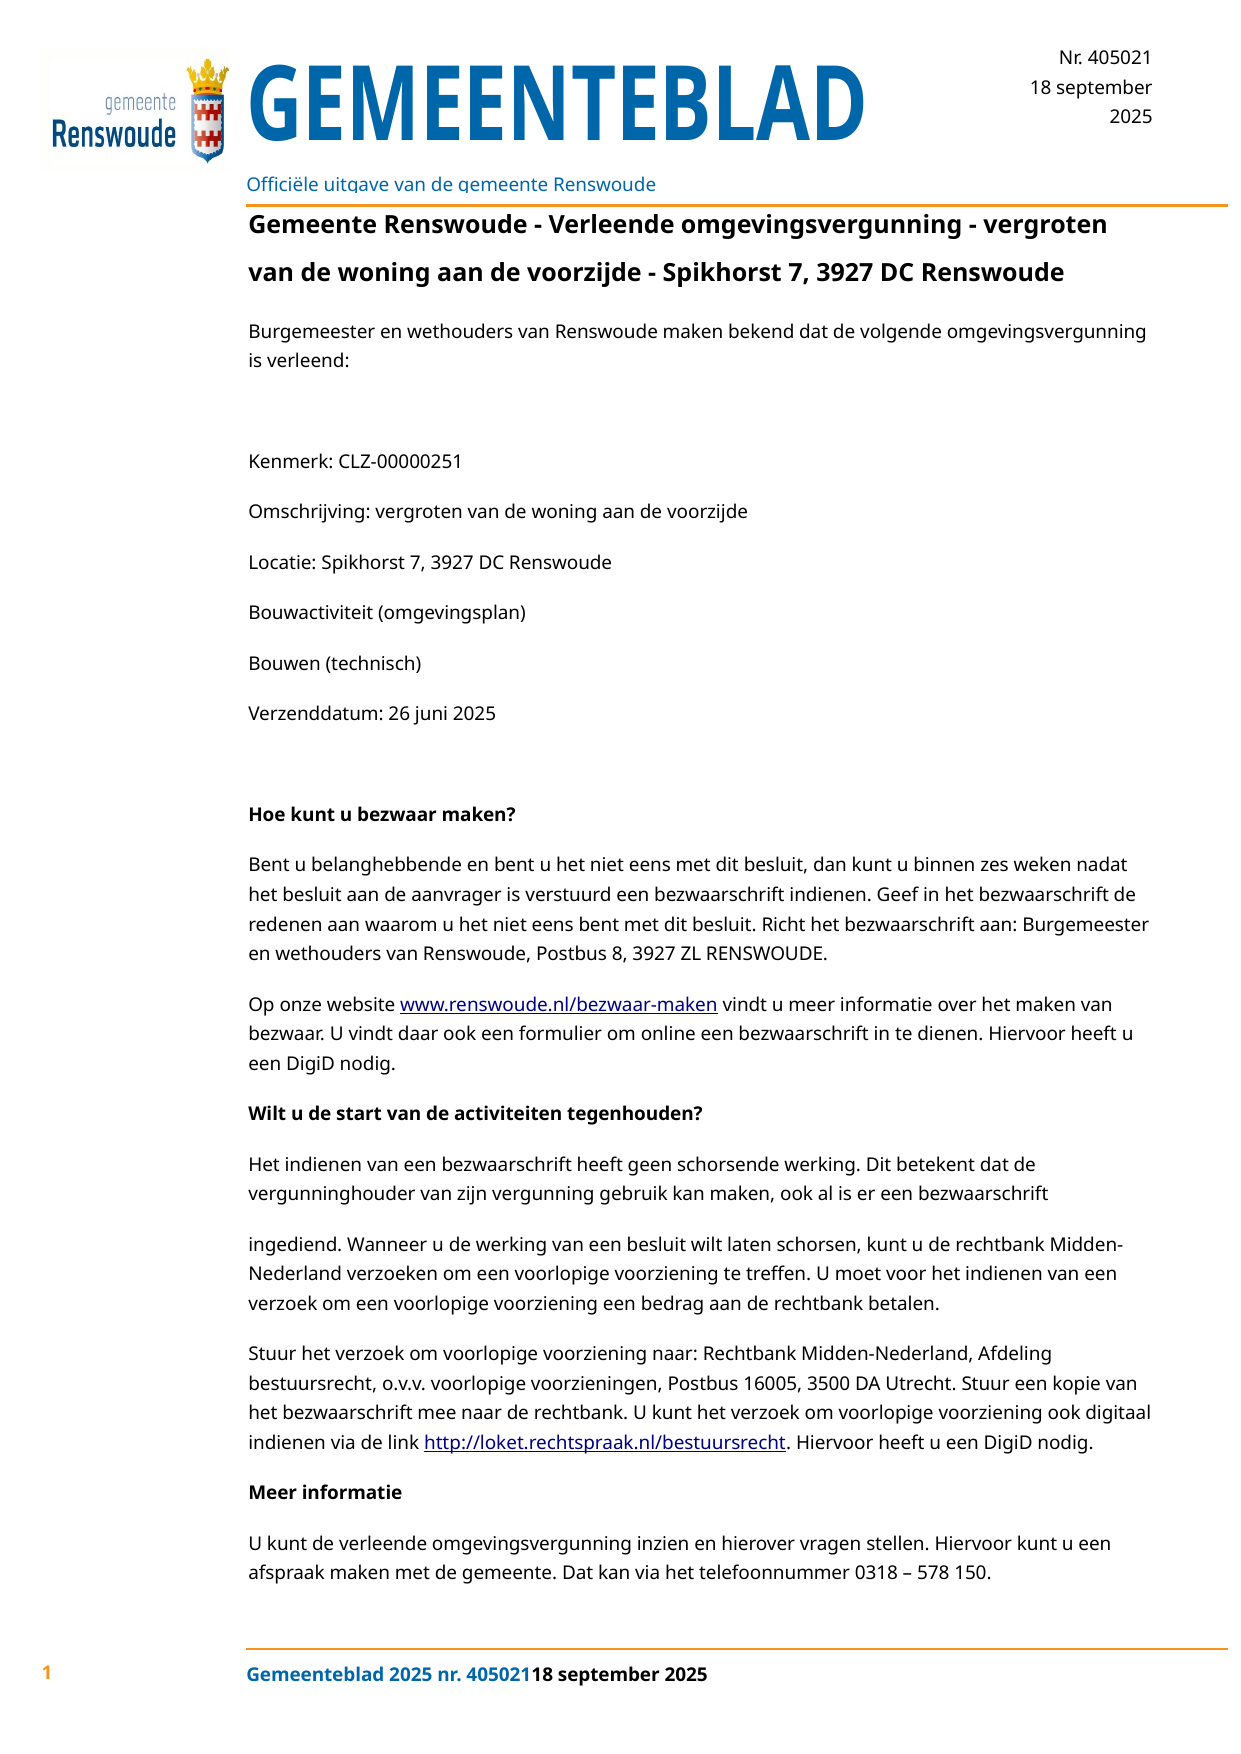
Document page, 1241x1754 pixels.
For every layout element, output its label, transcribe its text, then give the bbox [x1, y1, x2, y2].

text Gemeente Renswoude - Verleende omgevingsvergunning - vergroten van de woning aan de voorzijde - Spikhorst 7, 3927 DC Renswoude [248, 207, 1152, 288]
picture [41, 47, 231, 172]
text U kunt de verleende omgevingsvergunning inzien en hierover vragen stellen. Hiervoor kunt u een afspraak maken met de gemeente. Dat kan via het telefoonnummer 0318 – 578 150. [248, 1530, 1152, 1585]
text Bouwen (technisch) [248, 650, 1152, 676]
text Het indienen van een bezwaarschrift heeft geen schorsende werking. Dit betekent dat de vergunninghouder van zijn vergunning gebruik kan maken, ook al is er een bezwaarschrift [248, 1151, 1152, 1206]
text Burgemeester en wethouders van Renswoude maken bekend dat de volgende omgevingsvergunning is verleend: [248, 318, 1152, 373]
text Stuur het verzoek om voorlopige voorziening naar: Rechtbank Midden-Nederland, Afdeling bestuursrecht, o.v.v. voorlopige voorzieningen, Postbus 16005, 3500 DA Utrecht. Stuur een kopie van het bezwaarschrift mee naar de rechtbank. U kunt het verzoek om voorlopige voorziening ook digitaal indienen via de link http://loket.rechtspraak.nl/bestuursrecht. Hiervoor heeft u een DigiD nodig. [248, 1340, 1152, 1455]
text Hoe kunt u bezwaar maken? [248, 801, 1152, 827]
text Meer informatie [248, 1479, 1152, 1505]
text Omschrijving: vergroten van de woning aan de voorzijde [248, 499, 1152, 524]
text Kenmerk: CLZ-00000251 [248, 448, 1152, 474]
text Wilt u de start van de activiteiten tegenhouden? [248, 1100, 1152, 1126]
text Bouwactiviteit (omgevingsplan) [248, 599, 1152, 625]
text Verzenddatum: 26 juni 2025 [248, 700, 1152, 726]
text Op onze website www.renswoude.nl/bezwaar-maken vindt u meer informatie over het maken van bezwaar. U vindt daar ook een formulier om online een bezwaarschrift in te dienen. Hiervoor heeft u een DigiD nodig. [248, 991, 1152, 1076]
text Locatie: Spikhorst 7, 3927 DC Renswoude [248, 549, 1152, 575]
text ingediend. Wanneer u de werking van een besluit wilt laten schorsen, kunt u de rechtbank Midden-Nederland verzoeken om een voorlopige voorziening te treffen. U moet voor het indienen van een verzoek om een voorlopige voorziening een bedrag aan de rechtbank betalen. [248, 1231, 1152, 1316]
text Bent u belanghebbende en bent u het niet eens met dit besluit, dan kunt u binnen zes weken nadat het besluit aan de aanvrager is verstuurd een bezwaarschrift indienen. Geef in het bezwaarschrift de redenen aan waarom u het niet eens bent met dit besluit. Richt het bezwaarschrift aan: Burgemeester en wethouders van Renswoude, Postbus 8, 3927 ZL RENSWOUDE. [248, 852, 1152, 966]
